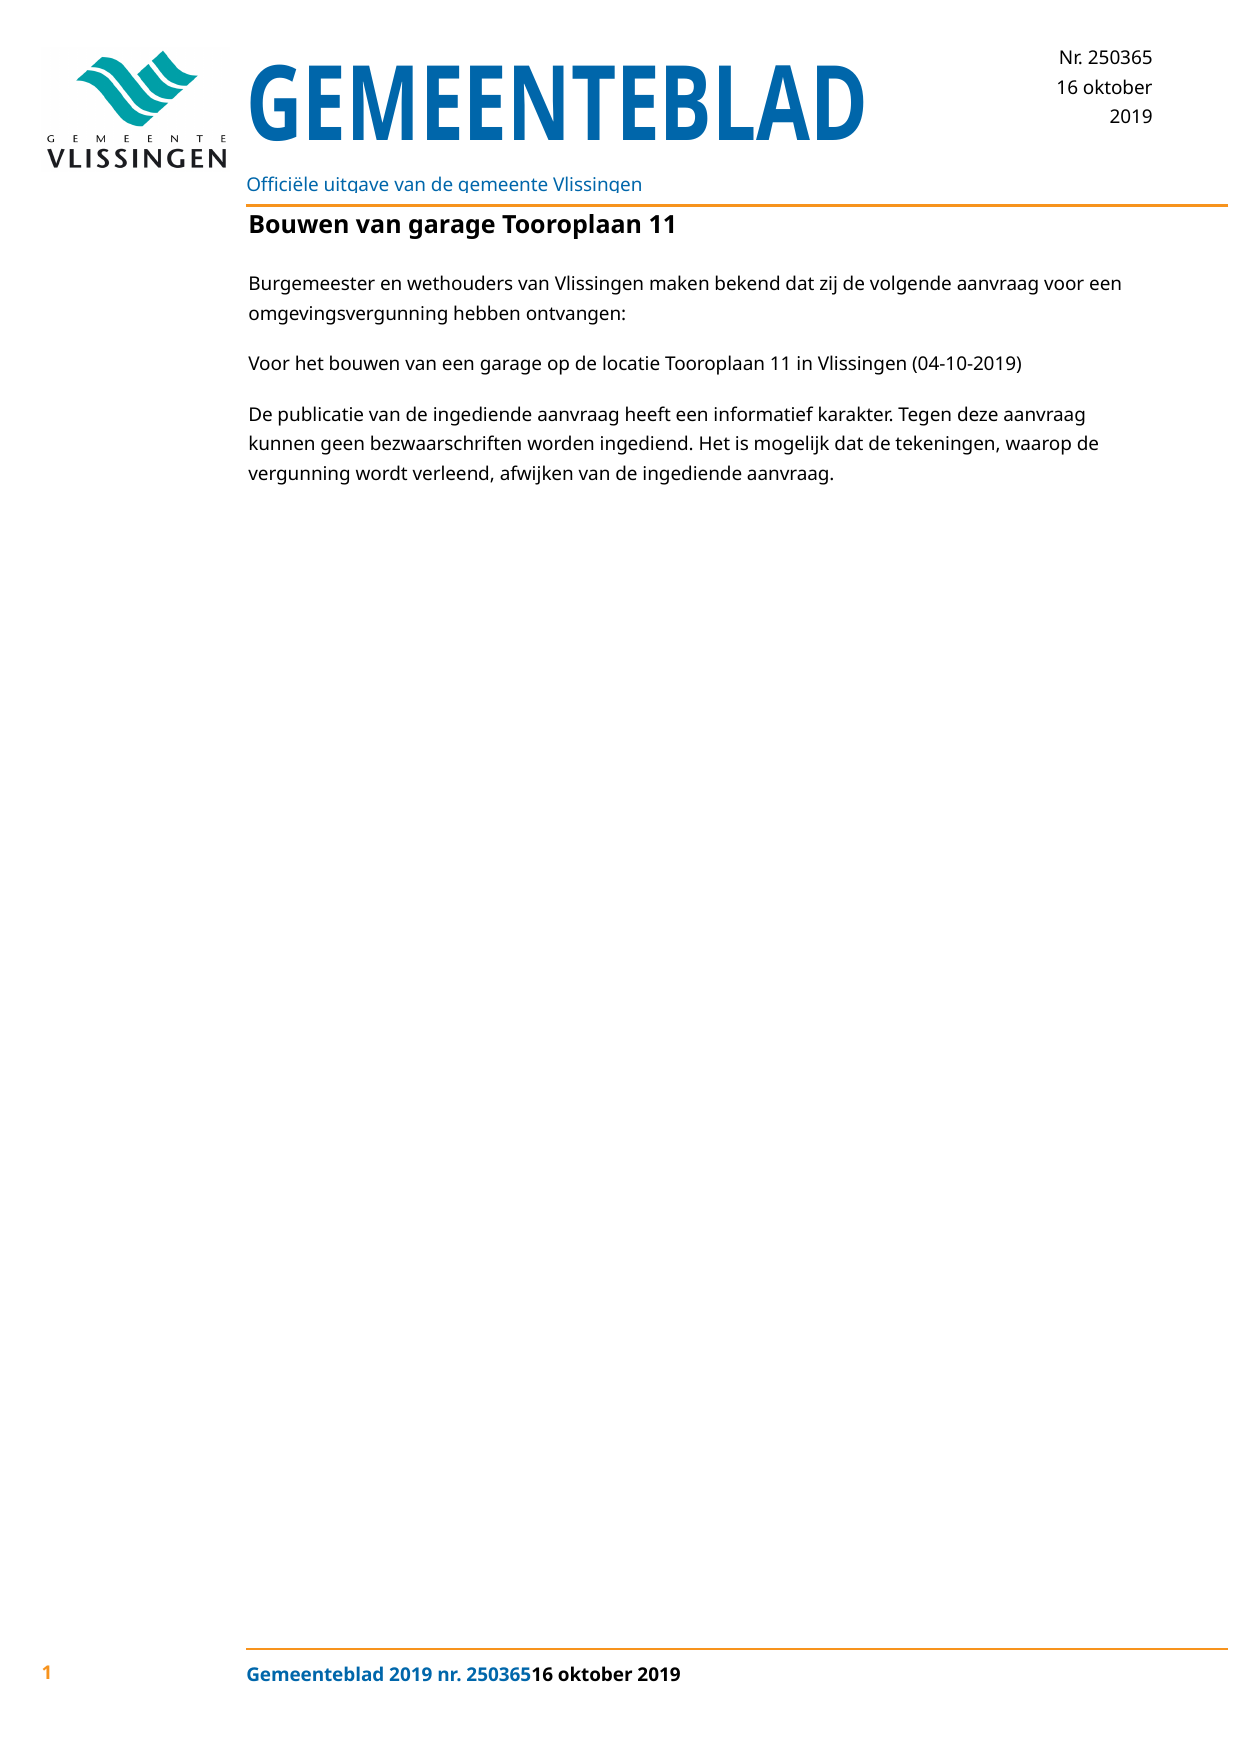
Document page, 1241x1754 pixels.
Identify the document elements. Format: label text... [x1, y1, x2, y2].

text De publicatie van de ingediende aanvraag heeft een informatief karakter. Tegen deze aanvraag kunnen geen bezwaarschriften worden ingediend. Het is mogelijk dat de tekeningen, waarop de vergunning wordt verleend, afwijken van de ingediende aanvraag. [248, 401, 1152, 486]
text Bouwen van garage Tooroplaan 11 [248, 207, 1152, 241]
text Voor het bouwen van een garage op de locatie Tooroplaan 11 in Vlissingen (04-10-2019) [248, 350, 1152, 376]
text Burgemeester en wethouders van Vlissingen maken bekend dat zij de volgende aanvraag voor een omgevingsvergunning hebben ontvangen: [248, 270, 1152, 326]
picture [41, 47, 231, 172]
